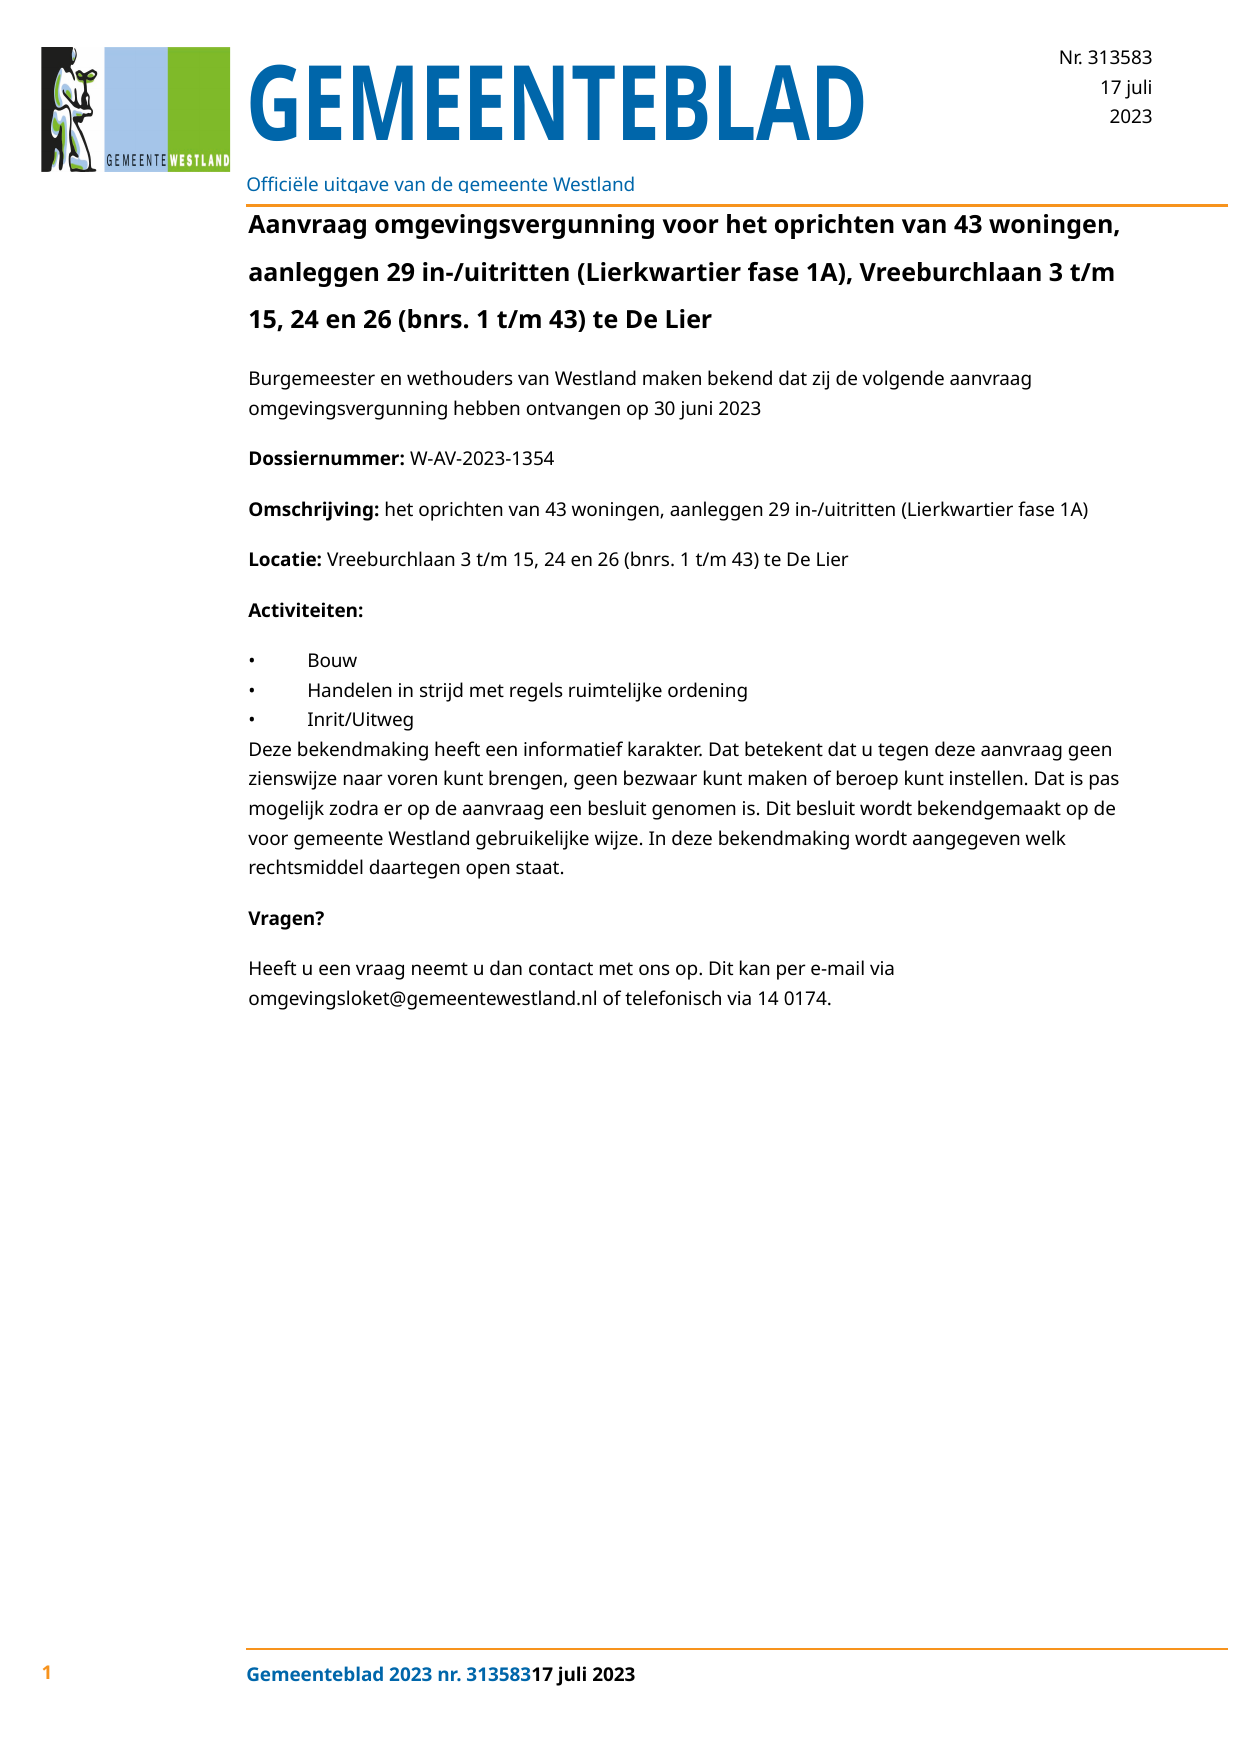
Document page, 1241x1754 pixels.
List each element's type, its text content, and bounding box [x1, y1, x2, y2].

text Omschrijving: het oprichten van 43 woningen, aanleggen 29 in-/uitritten (Lierkwartier fase 1A) [248, 496, 1152, 522]
text Vragen? [248, 905, 1152, 930]
text Burgemeester en wethouders van Westland maken bekend dat zij de volgende aanvraag omgevingsvergunning hebben ontvangen op 30 juni 2023 [248, 366, 1152, 421]
list Handelen in strijd met regels ruimtelijke ordening [248, 677, 1152, 702]
text Aanvraag omgevingsvergunning voor het oprichten van 43 woningen, aanleggen 29 in-/uitritten (Lierkwartier fase 1A), Vreeburchlaan 3 t/m 15, 24 en 26 (bnrs. 1 t/m 43) te De Lier [248, 207, 1152, 336]
text Heeft u een vraag neemt u dan contact met ons op. Dit kan per e-mail via omgevingsloket@gemeentewestland.nl of telefonisch via 14 0174. [248, 955, 1152, 1010]
text Locatie: Vreeburchlaan 3 t/m 15, 24 en 26 (bnrs. 1 t/m 43) te De Lier [248, 546, 1152, 572]
text Deze bekendmaking heeft een informatief karakter. Dat betekent dat u tegen deze aanvraag geen zienswijze naar voren kunt brengen, geen bezwaar kunt maken of beroep kunt instellen. Dat is pas mogelijk zodra er op de aanvraag een besluit genomen is. Dit besluit wordt bekendgemaakt op de voor gemeente Westland gebruikelijke wijze. In deze bekendmaking wordt aangegeven welk rechtsmiddel daartegen open staat. [248, 736, 1152, 880]
text Activiteiten: [248, 597, 1152, 622]
picture [41, 47, 231, 172]
text Dossiernummer: W-AV-2023-1354 [248, 446, 1152, 471]
list Bouw [248, 647, 1152, 673]
list Inrit/Uitweg [248, 706, 1152, 732]
